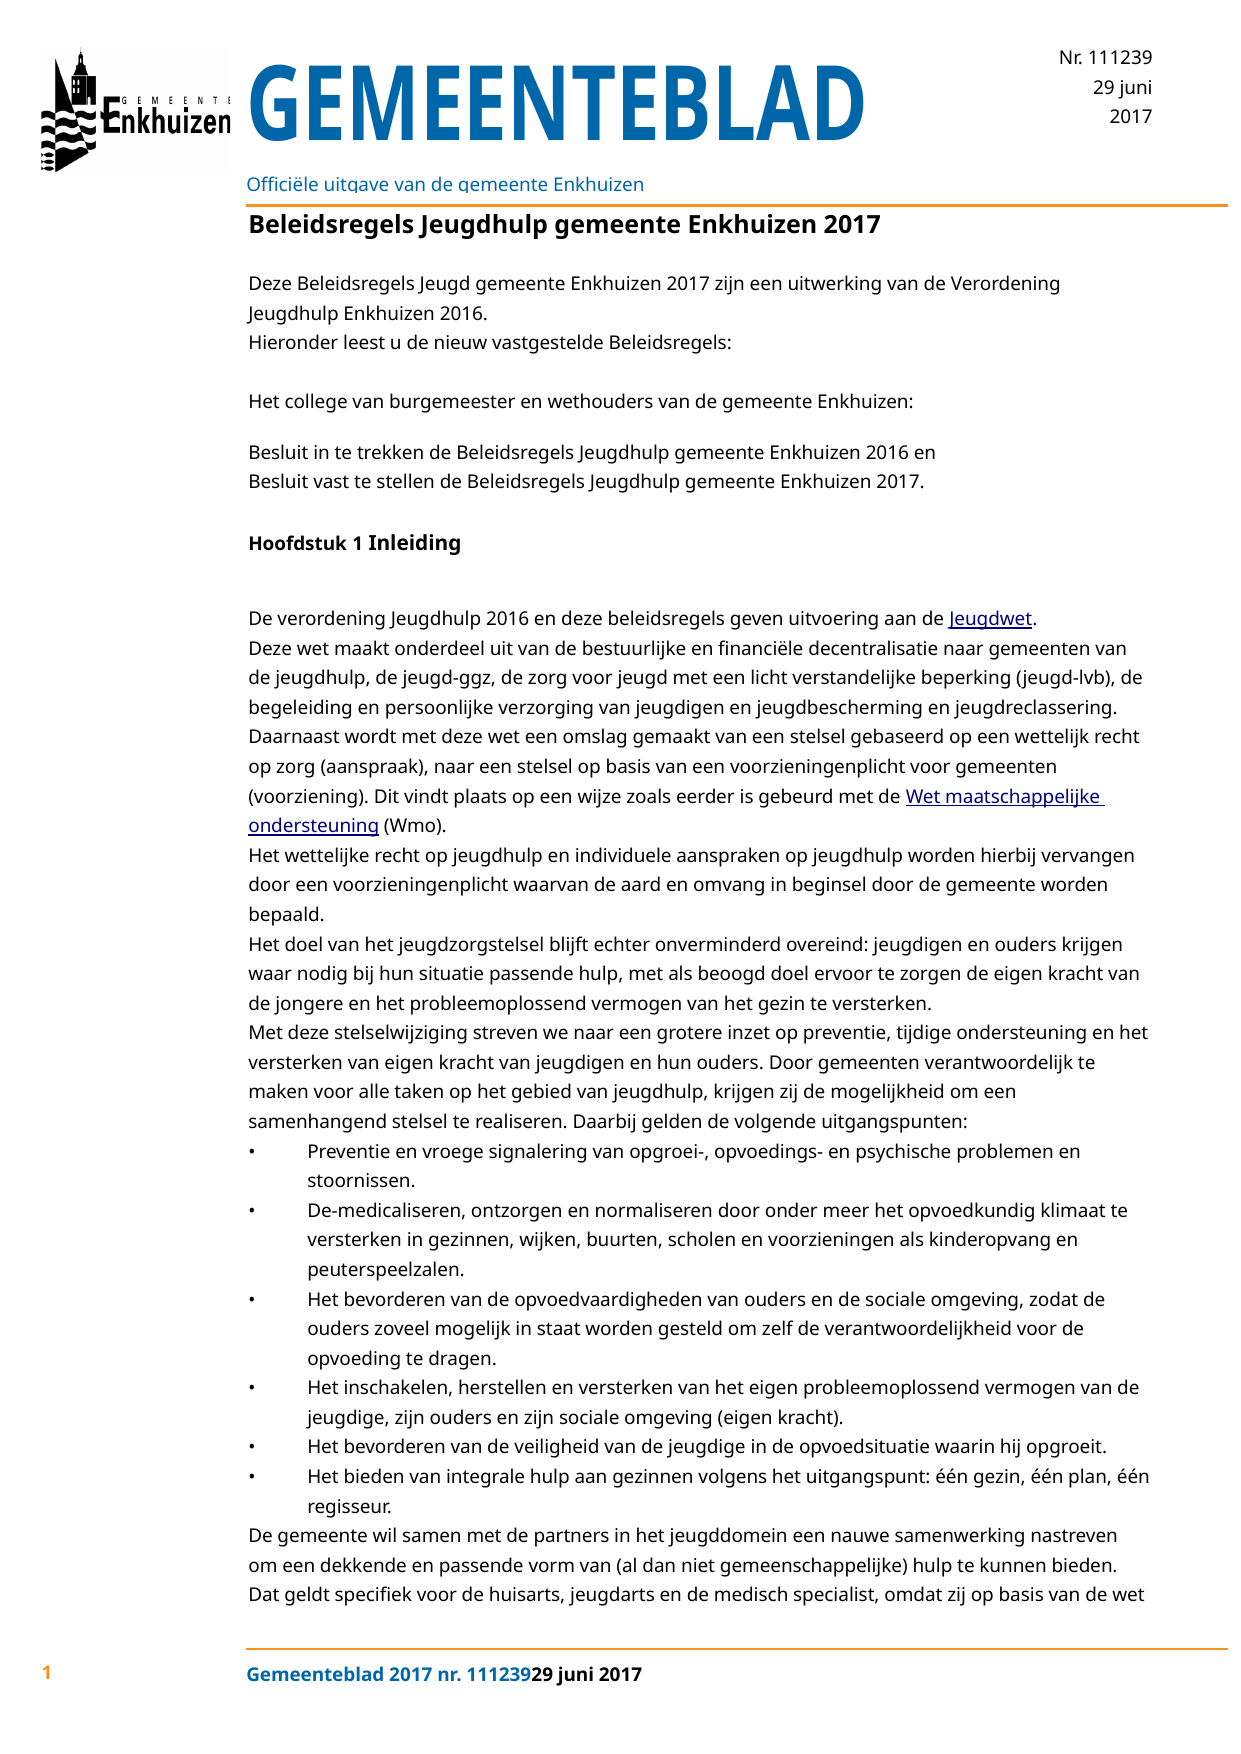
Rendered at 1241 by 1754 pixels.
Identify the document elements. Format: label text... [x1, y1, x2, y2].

text De gemeente wil samen met de partners in het jeugddomein een nauwe samenwerking nastreven om een dekkende en passende vorm van (al dan niet gemeenschappelijke) hulp te kunnen bieden. Dat geldt specifiek voor de huisarts, jeugdarts en de medisch specialist, omdat zij op basis van de wet [248, 1522, 1152, 1607]
text Het college van burgemeester en wethouders van de gemeente Enkhuizen: [248, 389, 1152, 414]
list Het bevorderen van de opvoedvaardigheden van ouders en de sociale omgeving, zodat de ouders zoveel mogelijk in staat worden gesteld om zelf de verantwoordelijkheid voor de opvoeding te dragen. [248, 1286, 1152, 1371]
list Het inschakelen, herstellen en versterken van het eigen probleemoplossend vermogen van de jeugdige, zijn ouders en zijn sociale omgeving (eigen kracht). [248, 1374, 1152, 1430]
text Het wettelijke recht op jeugdhulp en individuele aanspraken op jeugdhulp worden hierbij vervangen door een voorzieningenplicht waarvan de aard en omvang in beginsel door de gemeente worden bepaald. [248, 842, 1152, 927]
text Hoofdstuk 1 Inleiding [248, 528, 1152, 556]
text Met deze stelselwijziging streven we naar een grotere inzet op preventie, tijdige ondersteuning en het versterken van eigen kracht van jeugdigen en hun ouders. Door gemeenten verantwoordelijk te maken voor alle taken op het gebied van jeugdhulp, krijgen zij de mogelijkheid om een samenhangend stelsel te realiseren. Daarbij gelden de volgende uitgangspunten: [248, 1019, 1152, 1134]
picture [41, 47, 231, 172]
list Het bevorderen van de veiligheid van de jeugdige in de opvoedsituatie waarin hij opgroeit. [248, 1434, 1152, 1459]
text Deze wet maakt onderdeel uit van de bestuurlijke en financiële decentralisatie naar gemeenten van de jeugdhulp, de jeugd-ggz, de zorg voor jeugd met een licht verstandelijke beperking (jeugd-lvb), de begeleiding en persoonlijke verzorging van jeugdigen en jeugdbescherming en jeugdreclassering. Daarnaast wordt met deze wet een omslag gemaakt van een stelsel gebaseerd op een wettelijk recht op zorg (aanspraak), naar een stelsel op basis van een voorzieningenplicht voor gemeenten (voorziening). Dit vindt plaats op een wijze zoals eerder is gebeurd met de Wet maatschappelijke ondersteuning (Wmo). [248, 635, 1152, 838]
text Beleidsregels Jeugdhulp gemeente Enkhuizen 2017 [248, 207, 1152, 241]
list De-medicaliseren, ontzorgen en normaliseren door onder meer het opvoedkundig klimaat te versterken in gezinnen, wijken, buurten, scholen en voorzieningen als kinderopvang en peuterspeelzalen. [248, 1197, 1152, 1282]
text Hieronder leest u de nieuw vastgestelde Beleidsregels: [248, 329, 1152, 355]
text De verordening Jeugdhulp 2016 en deze beleidsregels geven uitvoering aan de Jeugdwet. [248, 605, 1152, 631]
list Preventie en vroege signalering van opgroei-, opvoedings- en psychische problemen en stoornissen. [248, 1138, 1152, 1193]
list Het bieden van integrale hulp aan gezinnen volgens het uitgangspunt: één gezin, één plan, één regisseur. [248, 1463, 1152, 1519]
text Besluit vast te stellen de Beleidsregels Jeugdhulp gemeente Enkhuizen 2017. [248, 468, 1152, 494]
text Besluit in te trekken de Beleidsregels Jeugdhulp gemeente Enkhuizen 2016 en [248, 439, 1152, 465]
text Het doel van het jeugdzorgstelsel blijft echter onverminderd overeind: jeugdigen en ouders krijgen waar nodig bij hun situatie passende hulp, met als beoogd doel ervoor te zorgen de eigen kracht van de jongere en het probleemoplossend vermogen van het gezin te versterken. [248, 931, 1152, 1016]
text Deze Beleidsregels Jeugd gemeente Enkhuizen 2017 zijn een uitwerking van de Verordening Jeugdhulp Enkhuizen 2016. [248, 270, 1152, 326]
